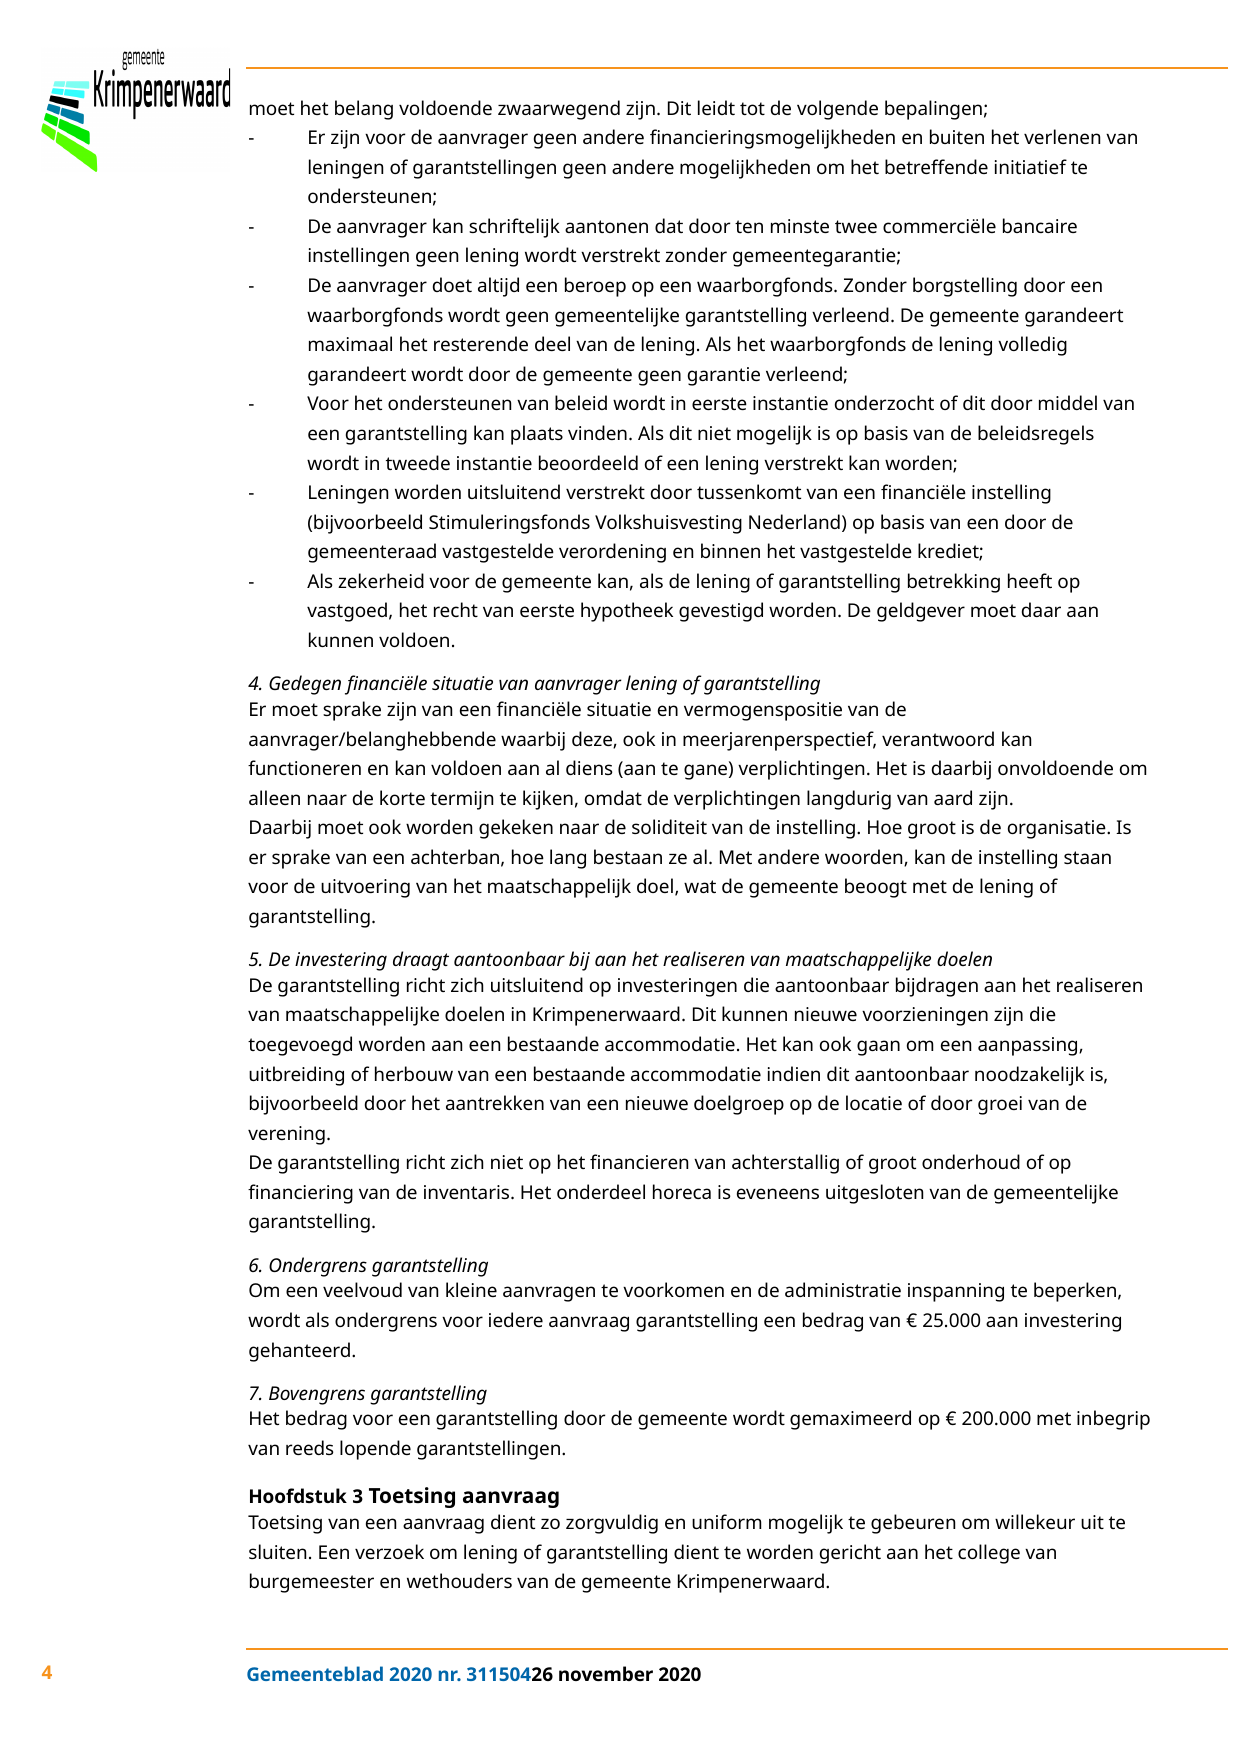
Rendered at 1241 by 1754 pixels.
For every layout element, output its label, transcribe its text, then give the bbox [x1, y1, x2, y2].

text 7. Bovengrens garantstelling [248, 1380, 1152, 1406]
text Toetsing van een aanvraag dient zo zorgvuldig en uniform mogelijk te gebeuren om willekeur uit te sluiten. Een verzoek om lening of garantstelling dient te worden gericht aan het college van burgemeester en wethouders van de gemeente Krimpenerwaard. [248, 1509, 1152, 1594]
text Om een veelvoud van kleine aanvragen te voorkomen en de administratie inspanning te beperken, wordt als ondergrens voor iedere aanvraag garantstelling een bedrag van € 25.000 aan investering gehanteerd. [248, 1278, 1152, 1362]
list Voor het ondersteunen van beleid wordt in eerste instantie onderzocht of dit door middel van een garantstelling kan plaats vinden. Als dit niet mogelijk is op basis van de beleidsregels wordt in tweede instantie beoordeeld of een lening verstrekt kan worden; [248, 391, 1152, 476]
text moet het belang voldoende zwaarwegend zijn. Dit leidt tot de volgende bepalingen; [248, 95, 1152, 121]
text 4. Gedegen financiële situatie van aanvrager lening of garantstelling [248, 670, 1152, 696]
text Er moet sprake zijn van een financiële situatie en vermogenspositie van de aanvrager/belanghebbende waarbij deze, ook in meerjarenperspectief, verantwoord kan functioneren en kan voldoen aan al diens (aan te gane) verplichtingen. Het is daarbij onvoldoende om alleen naar de korte termijn te kijken, omdat de verplichtingen langdurig van aard zijn. [248, 696, 1152, 811]
text De garantstelling richt zich niet op het financieren van achterstallig of groot onderhoud of op financiering van de inventaris. Het onderdeel horeca is eveneens uitgesloten van de gemeentelijke garantstelling. [248, 1149, 1152, 1234]
text 5. De investering draagt aantoonbaar bij aan het realiseren van maatschappelijke doelen [248, 946, 1152, 972]
text Daarbij moet ook worden gekeken naar de soliditeit van de instelling. Hoe groot is de organisatie. Is er sprake van een achterban, hoe lang bestaan ze al. Met andere woorden, kan de instelling staan voor de uitvoering van het maatschappelijk doel, wat de gemeente beoogt met de lening of garantstelling. [248, 814, 1152, 929]
text 6. Ondergrens garantstelling [248, 1252, 1152, 1278]
list Als zekerheid voor de gemeente kan, als de lening of garantstelling betrekking heeft op vastgoed, het recht van eerste hypotheek gevestigd worden. De geldgever moet daar aan kunnen voldoen. [248, 568, 1152, 653]
list Er zijn voor de aanvrager geen andere financieringsmogelijkheden en buiten het verlenen van leningen of garantstellingen geen andere mogelijkheden om het betreffende initiatief te ondersteunen; [248, 124, 1152, 209]
text Hoofdstuk 3 Toetsing aanvraag [248, 1481, 1152, 1509]
list Leningen worden uitsluitend verstrekt door tussenkomt van een financiële instelling (bijvoorbeeld Stimuleringsfonds Volkshuisvesting Nederland) op basis van een door de gemeenteraad vastgestelde verordening en binnen het vastgestelde krediet; [248, 479, 1152, 564]
text De garantstelling richt zich uitsluitend op investeringen die aantoonbaar bijdragen aan het realiseren van maatschappelijke doelen in Krimpenerwaard. Dit kunnen nieuwe voorzieningen zijn die toegevoegd worden aan een bestaande accommodatie. Het kan ook gaan om een aanpassing, uitbreiding of herbouw van een bestaande accommodatie indien dit aantoonbaar noodzakelijk is, bijvoorbeeld door het aantrekken van een nieuwe doelgroep op de locatie of door groei van de verening. [248, 972, 1152, 1146]
text Het bedrag voor een garantstelling door de gemeente wordt gemaximeerd op € 200.000 met inbegrip van reeds lopende garantstellingen. [248, 1406, 1152, 1461]
list De aanvrager kan schriftelijk aantonen dat door ten minste twee commerciële bancaire instellingen geen lening wordt verstrekt zonder gemeentegarantie; [248, 213, 1152, 268]
list De aanvrager doet altijd een beroep op een waarborgfonds. Zonder borgstelling door een waarborgfonds wordt geen gemeentelijke garantstelling verleend. De gemeente garandeert maximaal het resterende deel van de lening. Als het waarborgfonds de lening volledig garandeert wordt door de gemeente geen garantie verleend; [248, 272, 1152, 387]
picture [41, 47, 231, 172]
